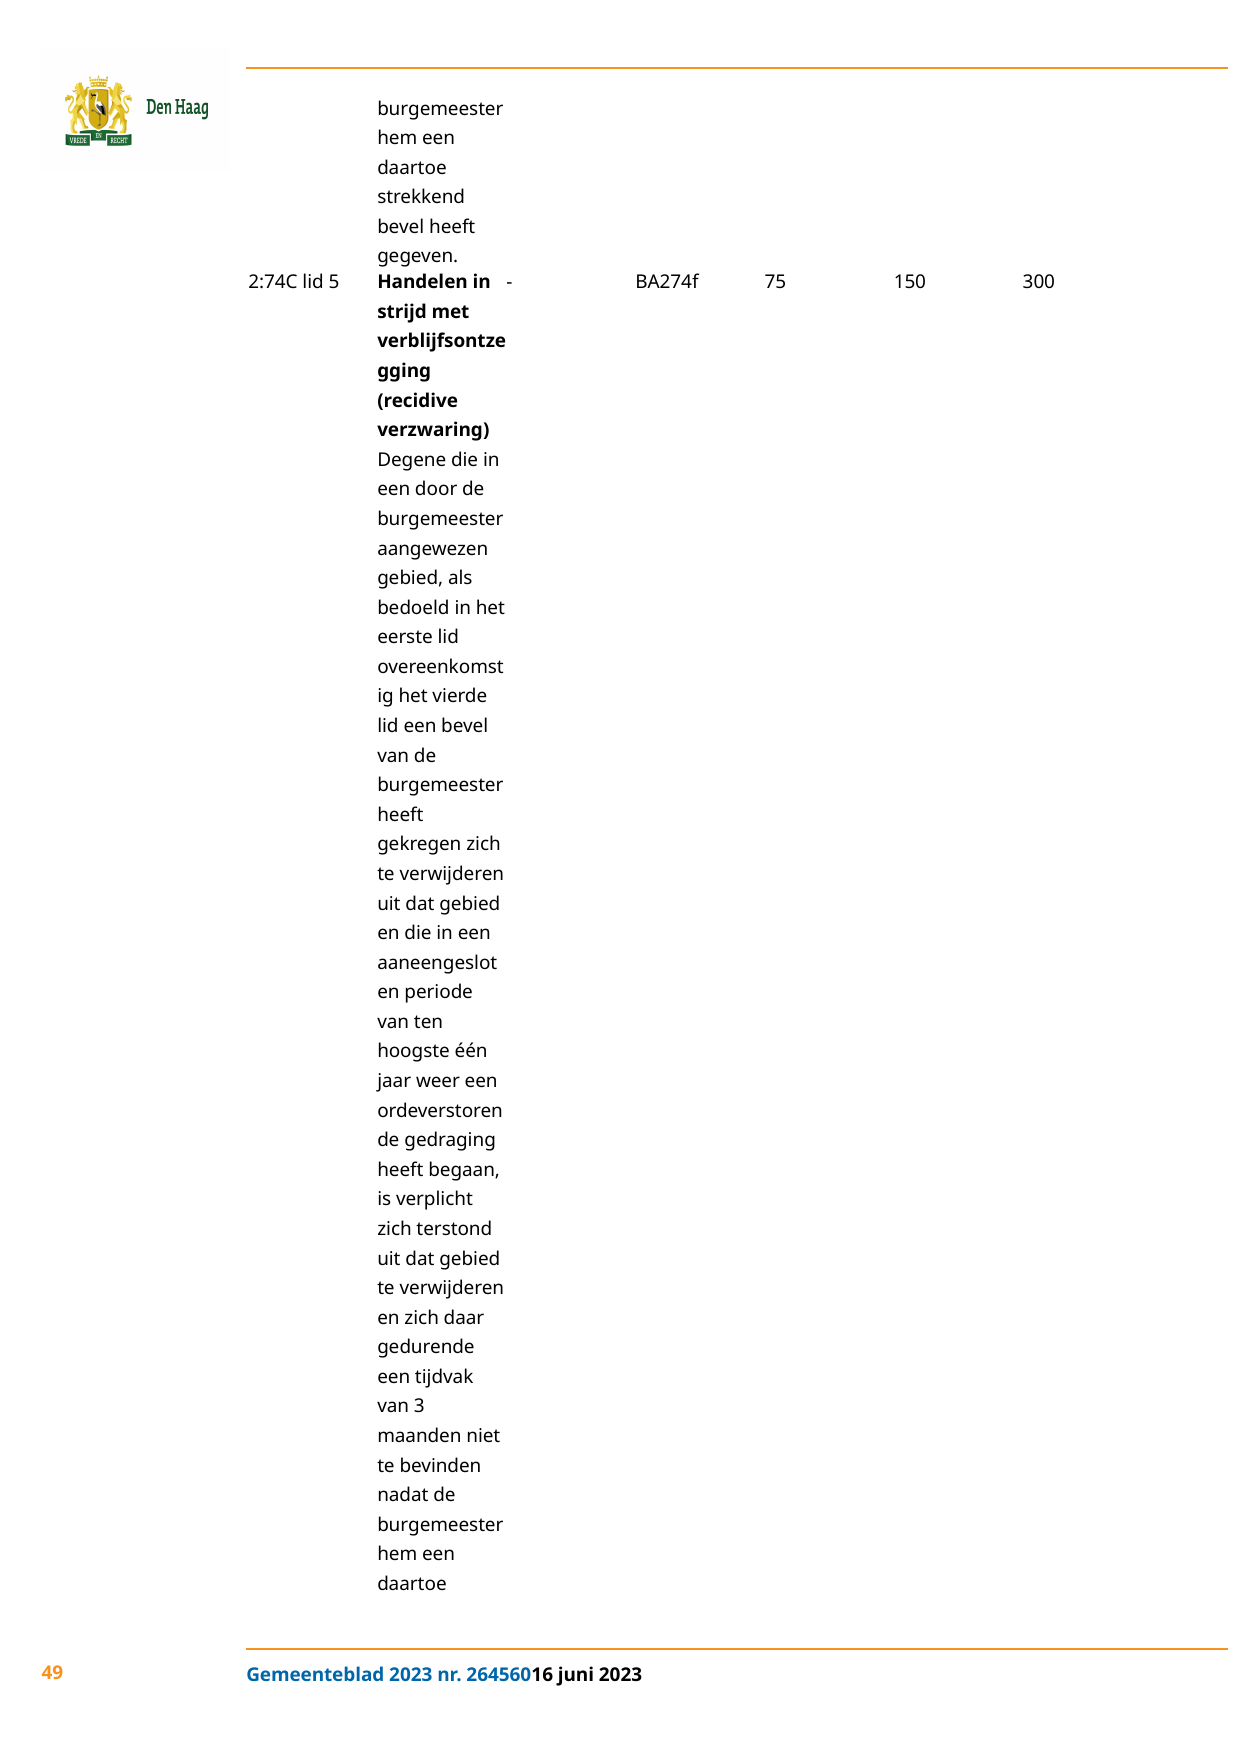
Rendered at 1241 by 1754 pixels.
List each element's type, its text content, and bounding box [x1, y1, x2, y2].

table_cell - [506, 269, 635, 1596]
table_cell BA274f [635, 269, 764, 1596]
table_cell [894, 95, 1022, 268]
table_cell 300 [1023, 269, 1152, 1596]
table_cell 150 [894, 269, 1022, 1596]
table_cell [764, 95, 893, 268]
table_cell [1023, 95, 1152, 268]
picture [41, 47, 231, 172]
table_cell burgemeester hem een daartoe strekkend bevel heeft gegeven. [377, 95, 506, 268]
table_cell - [506, 95, 635, 268]
table_cell Handelen in strijd met verblijfsontzegging (recidive verzwaring) Degene die in een door de burgemeester aangewezen gebied, als bedoeld in het eerste lid overeenkomstig het vierde lid een bevel van de burgemeester heeft gekregen zich te verwijderen uit dat gebied en die in een aaneengesloten periode van ten hoogste één jaar weer een ordeverstorende gedraging heeft begaan, is verplicht zich terstond uit dat gebied te verwijderen en zich daar gedurende een tijdvak van 3 maanden niet te bevinden nadat de burgemeester hem een daartoe [377, 269, 506, 1596]
table_cell [635, 95, 764, 268]
table_cell [248, 95, 377, 268]
table_cell 2:74C lid 5 [248, 269, 377, 1596]
table_cell 75 [764, 269, 893, 1596]
